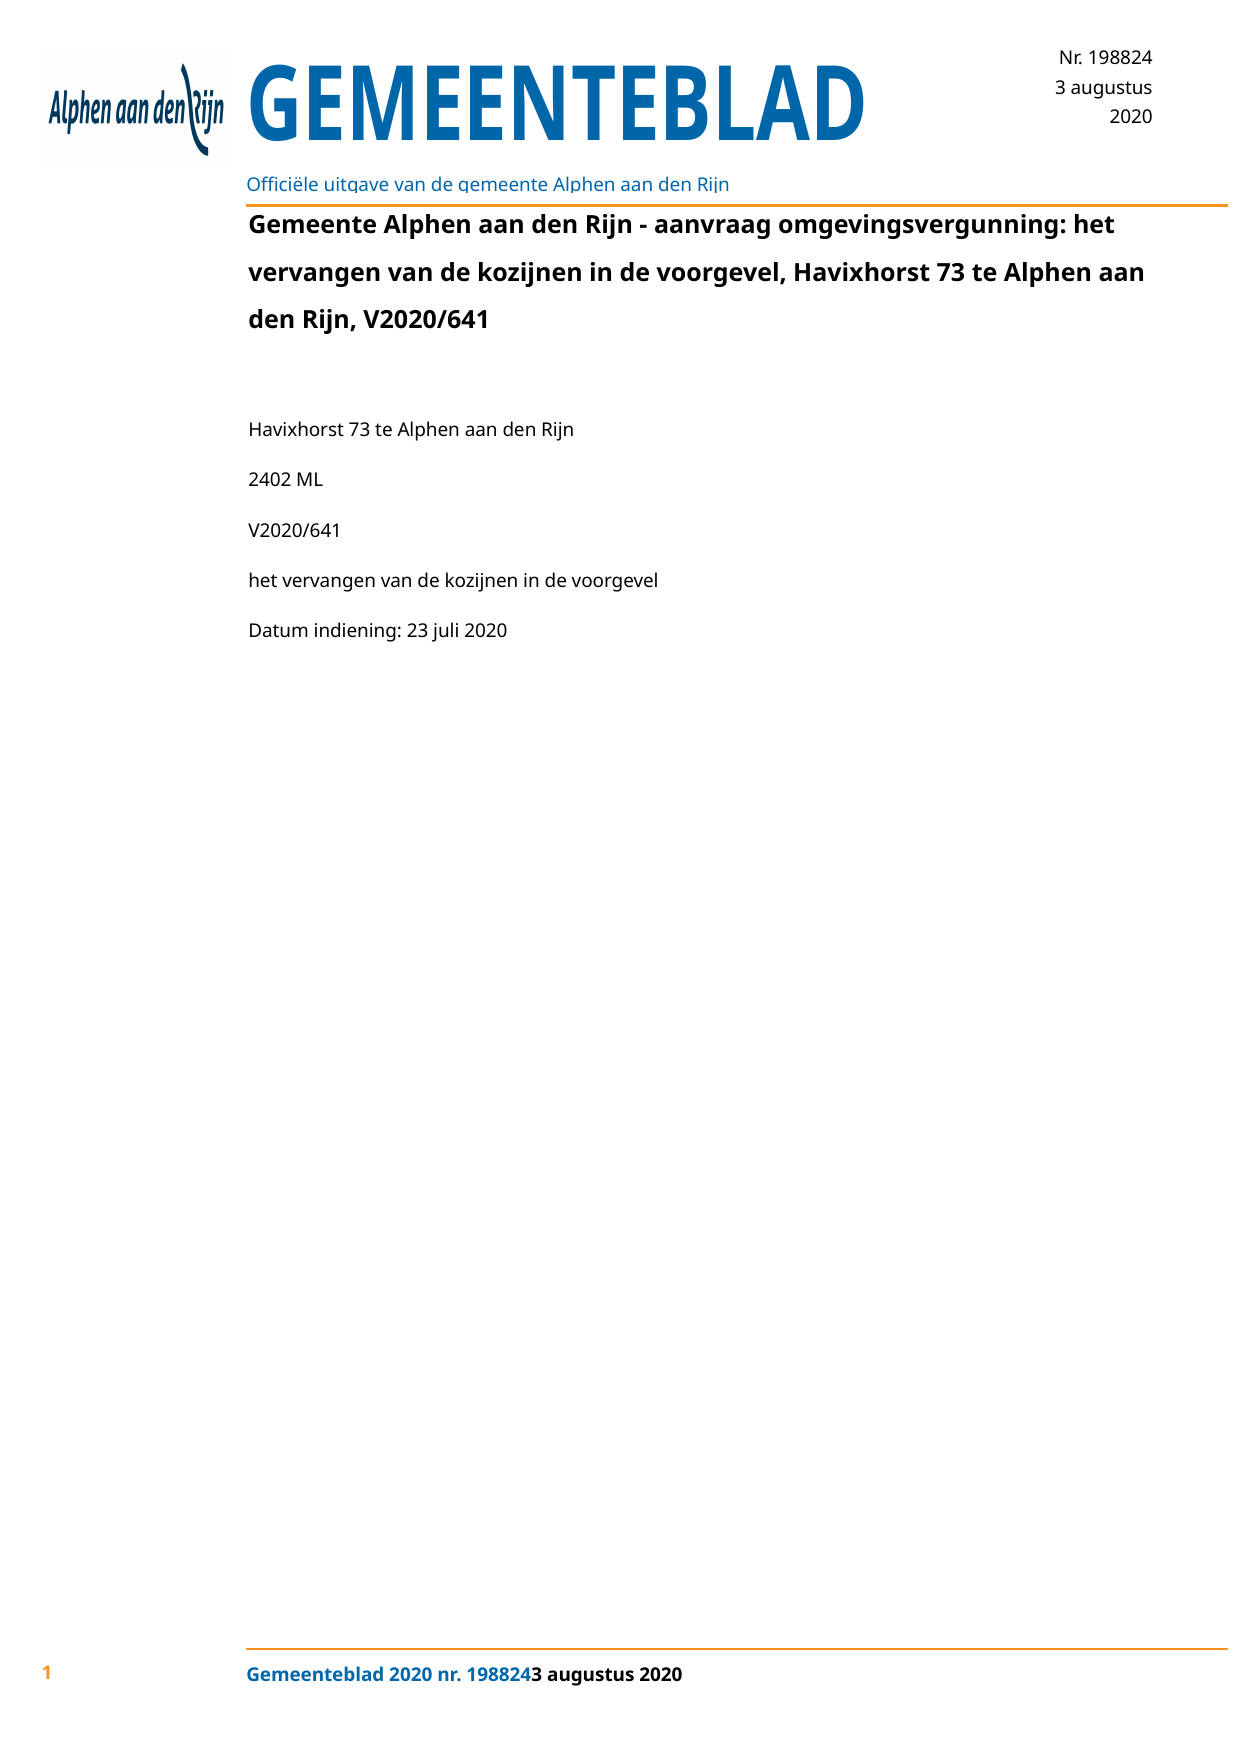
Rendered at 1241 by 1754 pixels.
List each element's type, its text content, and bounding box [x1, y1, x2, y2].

text Datum indiening: 23 juli 2020 [248, 618, 1152, 643]
text 2402 ML [248, 466, 1152, 492]
text V2020/641 [248, 517, 1152, 542]
text het vervangen van de kozijnen in de voorgevel [248, 567, 1152, 593]
text Havixhorst 73 te Alphen aan den Rijn [248, 416, 1152, 442]
text Gemeente Alphen aan den Rijn - aanvraag omgevingsvergunning: het vervangen van de kozijnen in de voorgevel, Havixhorst 73 te Alphen aan den Rijn, V2020/641 [248, 207, 1152, 336]
picture [41, 47, 231, 172]
